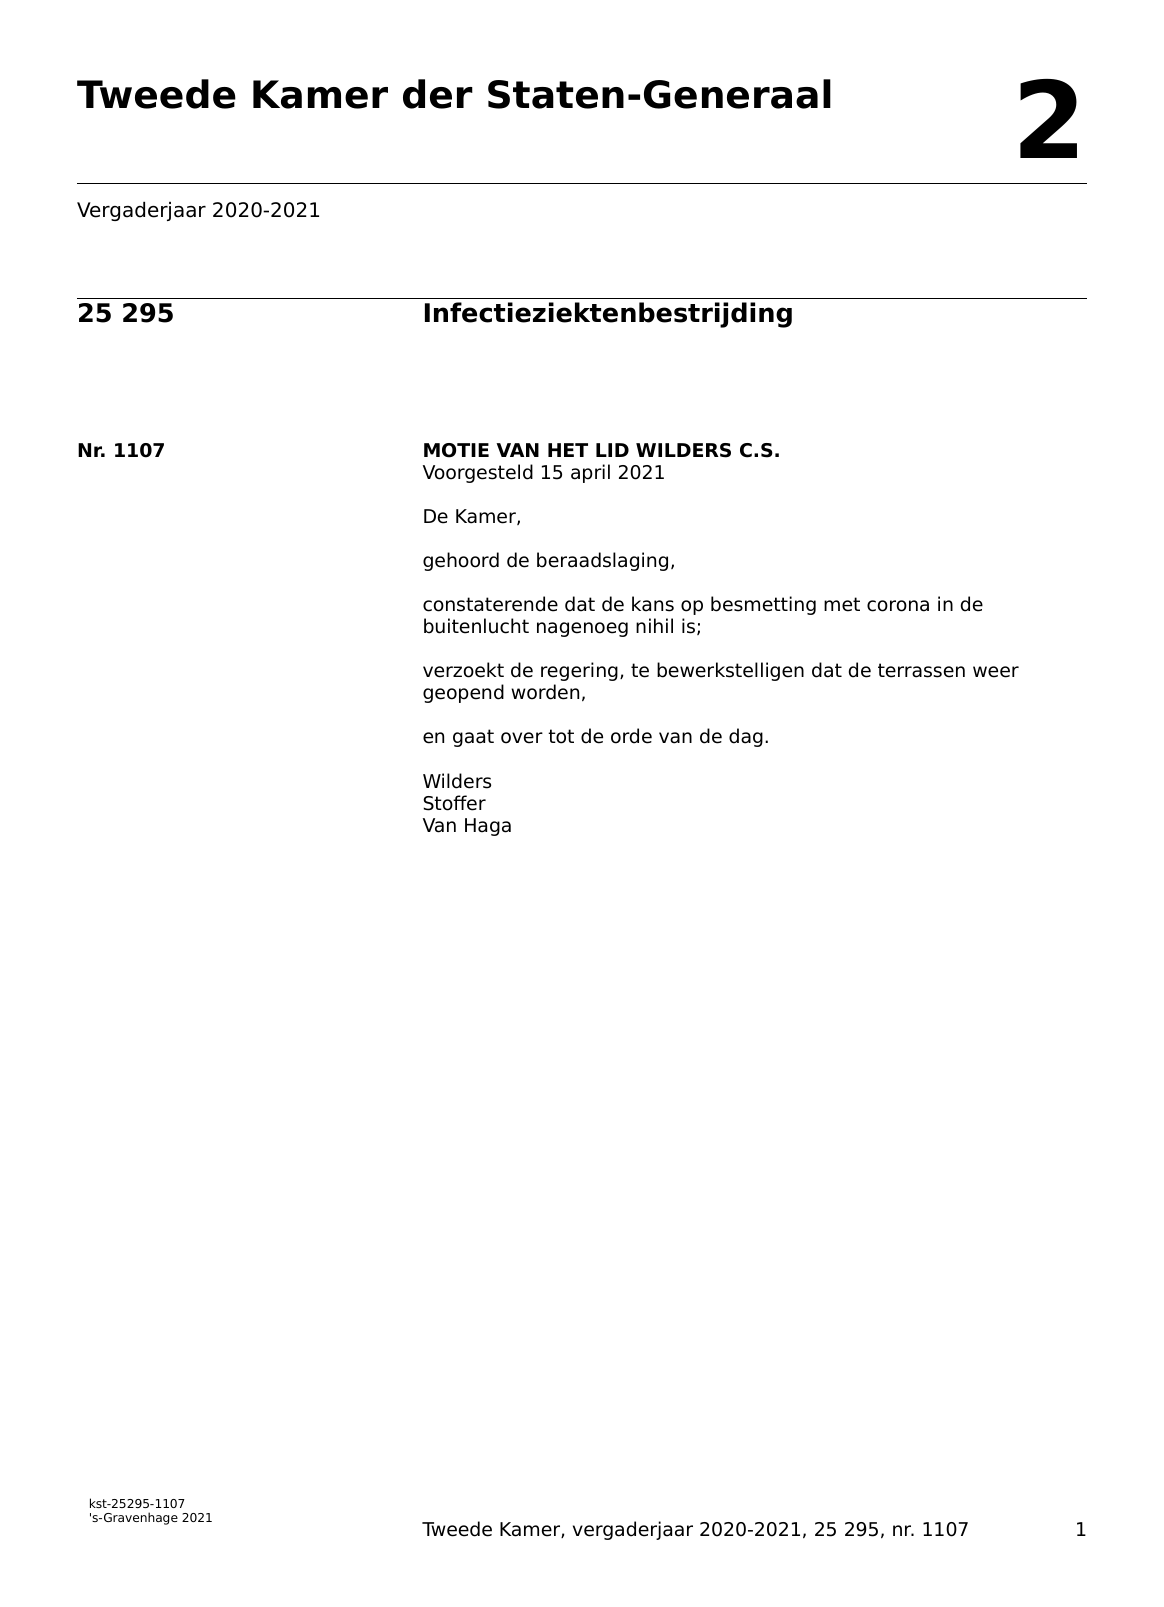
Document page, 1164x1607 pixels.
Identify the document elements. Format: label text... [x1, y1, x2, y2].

table_header 2 [886, 59, 1087, 183]
text kst-25295-1107 [88, 1497, 323, 1511]
subtitle Nr. 1107 MOTIE VAN HET LID WILDERS C.S. [77, 440, 1087, 462]
text verzoekt de regering, te bewerkstelligen dat de terrassen weer geopend worden, [422, 660, 1087, 704]
text Wilders [422, 771, 1087, 793]
table_cell Vergaderjaar 2020-2021 [77, 184, 1087, 298]
table_header Tweede Kamer der Staten-Generaal [77, 59, 886, 183]
text Voorgesteld 15 april 2021 [422, 462, 1087, 484]
text De Kamer, [422, 506, 1087, 528]
text Stoffer [422, 793, 1087, 814]
text gehoord de beraadslaging, [422, 550, 1087, 572]
text Van Haga [422, 814, 1087, 837]
text constaterende dat de kans op besmetting met corona in de buitenlucht nagenoeg nihil is; [422, 594, 1087, 638]
text 's-Gravenhage 2021 [88, 1511, 323, 1525]
subtitle 25 295 Infectieziektenbestrijding [77, 299, 1087, 329]
text en gaat over tot de orde van de dag. [422, 726, 1087, 748]
